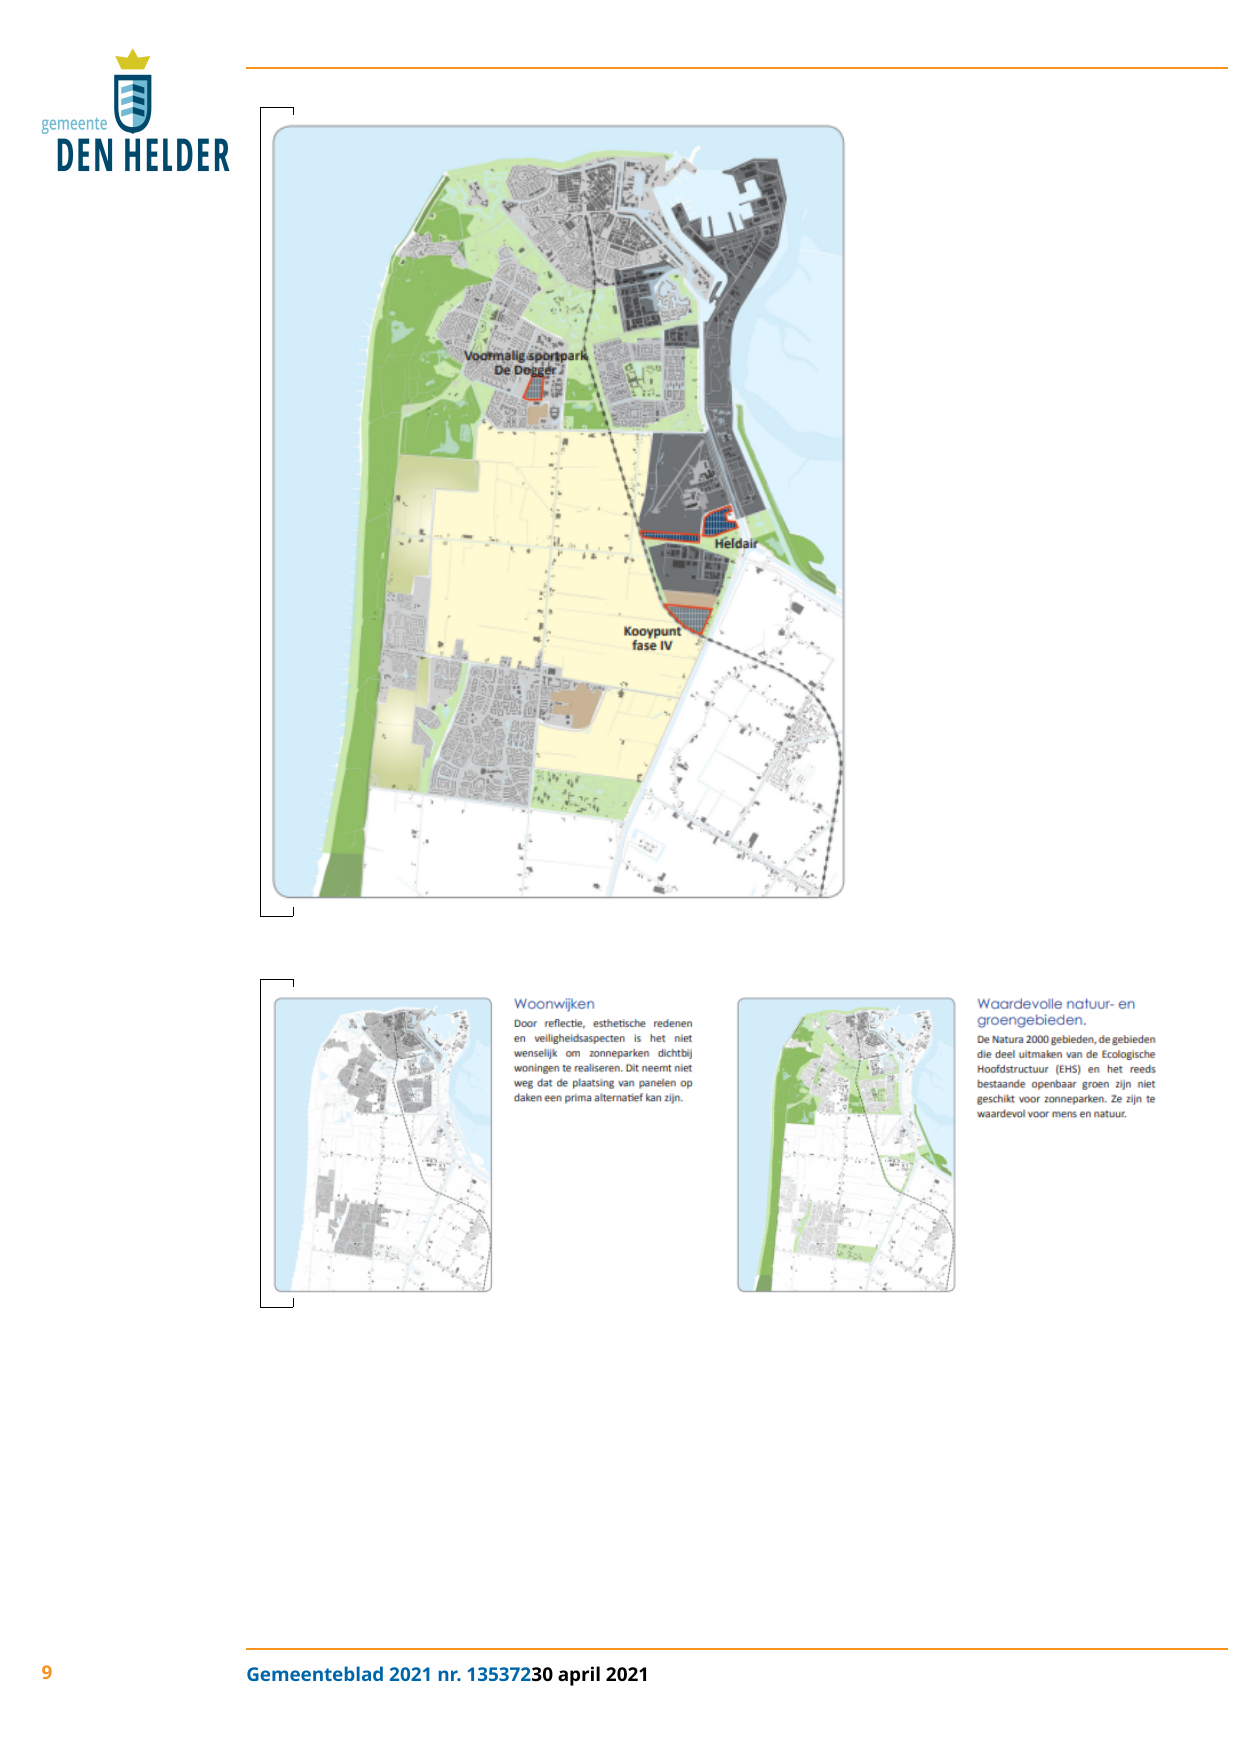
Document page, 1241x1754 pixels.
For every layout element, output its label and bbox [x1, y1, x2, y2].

picture [220, 160, 224, 172]
picture [41, 47, 231, 172]
picture [268, 115, 860, 907]
picture [63, 144, 68, 165]
picture [182, 144, 187, 165]
picture [268, 987, 1173, 1298]
picture [100, 154, 106, 172]
picture [130, 157, 135, 172]
